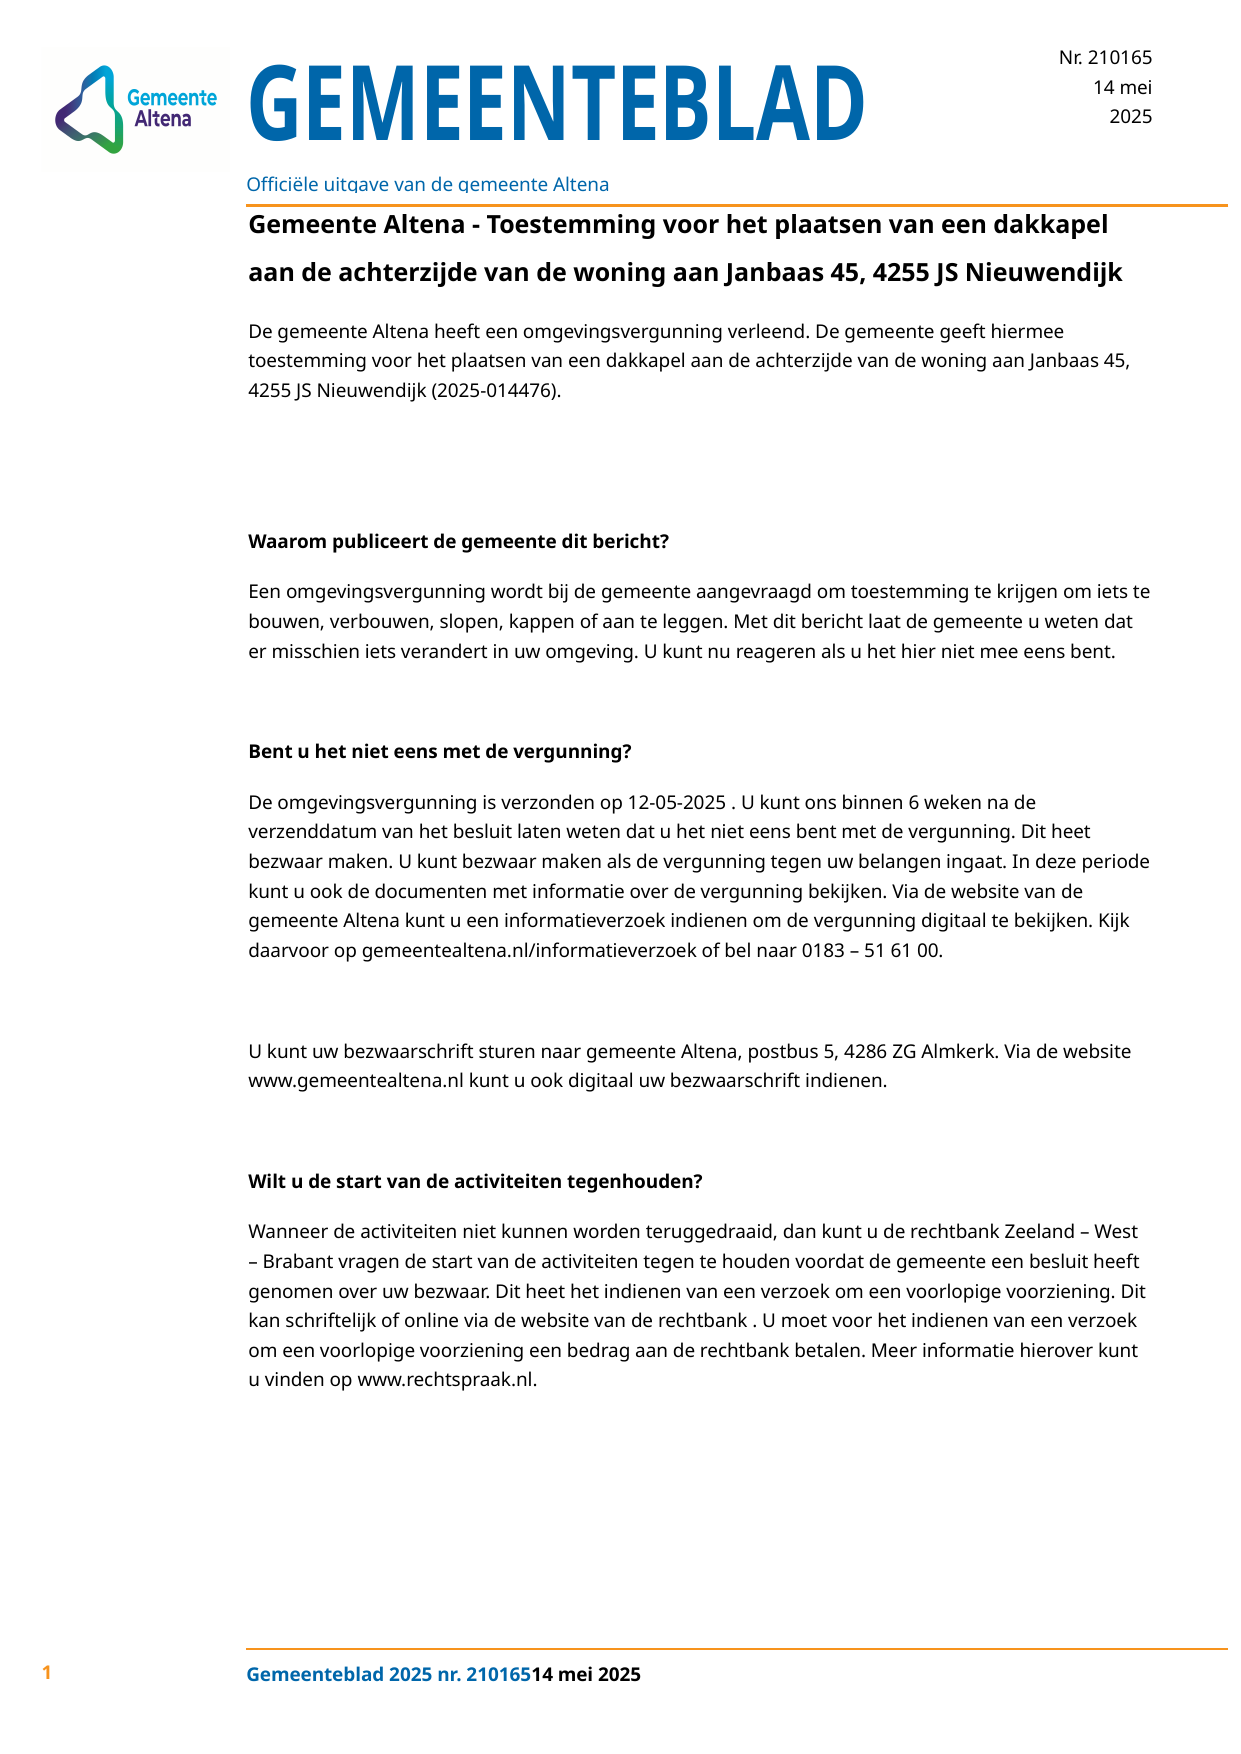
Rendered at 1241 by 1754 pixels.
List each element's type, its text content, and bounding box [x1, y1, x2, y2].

text De omgevingsvergunning is verzonden op 12-05-2025 . U kunt ons binnen 6 weken na de verzenddatum van het besluit laten weten dat u het niet eens bent met de vergunning. Dit heet bezwaar maken. U kunt bezwaar maken als de vergunning tegen uw belangen ingaat. In deze periode kunt u ook de documenten met informatie over de vergunning bekijken. Via de website van de gemeente Altena kunt u een informatieverzoek indienen om de vergunning digitaal te bekijken. Kijk daarvoor op gemeentealtena.nl/informatieverzoek of bel naar 0183 – 51 61 00. [248, 789, 1152, 963]
text De gemeente Altena heeft een omgevingsvergunning verleend. De gemeente geeft hiermee toestemming voor het plaatsen van een dakkapel aan de achterzijde van de woning aan Janbaas 45, 4255 JS Nieuwendijk (2025-014476). [248, 318, 1152, 403]
text Wilt u de start van de activiteiten tegenhouden? [248, 1168, 1152, 1194]
text U kunt uw bezwaarschrift sturen naar gemeente Altena, postbus 5, 4286 ZG Almkerk. Via de website www.gemeentealtena.nl kunt u ook digitaal uw bezwaarschrift indienen. [248, 1038, 1152, 1093]
text Gemeente Altena - Toestemming voor het plaatsen van een dakkapel aan de achterzijde van de woning aan Janbaas 45, 4255 JS Nieuwendijk [248, 207, 1152, 288]
text Een omgevingsvergunning wordt bij de gemeente aangevraagd om toestemming te krijgen om iets te bouwen, verbouwen, slopen, kappen of aan te leggen. Met dit bericht laat de gemeente u weten dat er misschien iets verandert in uw omgeving. U kunt nu reageren als u het hier niet mee eens bent. [248, 579, 1152, 664]
picture [41, 47, 231, 172]
text Waarom publiceert de gemeente dit bericht? [248, 528, 1152, 554]
text Bent u het niet eens met de vergunning? [248, 739, 1152, 764]
text Wanneer de activiteiten niet kunnen worden teruggedraaid, dan kunt u de rechtbank Zeeland – West – Brabant vragen de start van de activiteiten tegen te houden voordat de gemeente een besluit heeft genomen over uw bezwaar. Dit heet het indienen van een verzoek om een voorlopige voorziening. Dit kan schriftelijk of online via de website van de rechtbank . U moet voor het indienen van een verzoek om een voorlopige voorziening een bedrag aan de rechtbank betalen. Meer informatie hierover kunt u vinden op www.rechtspraak.nl. [248, 1219, 1152, 1392]
